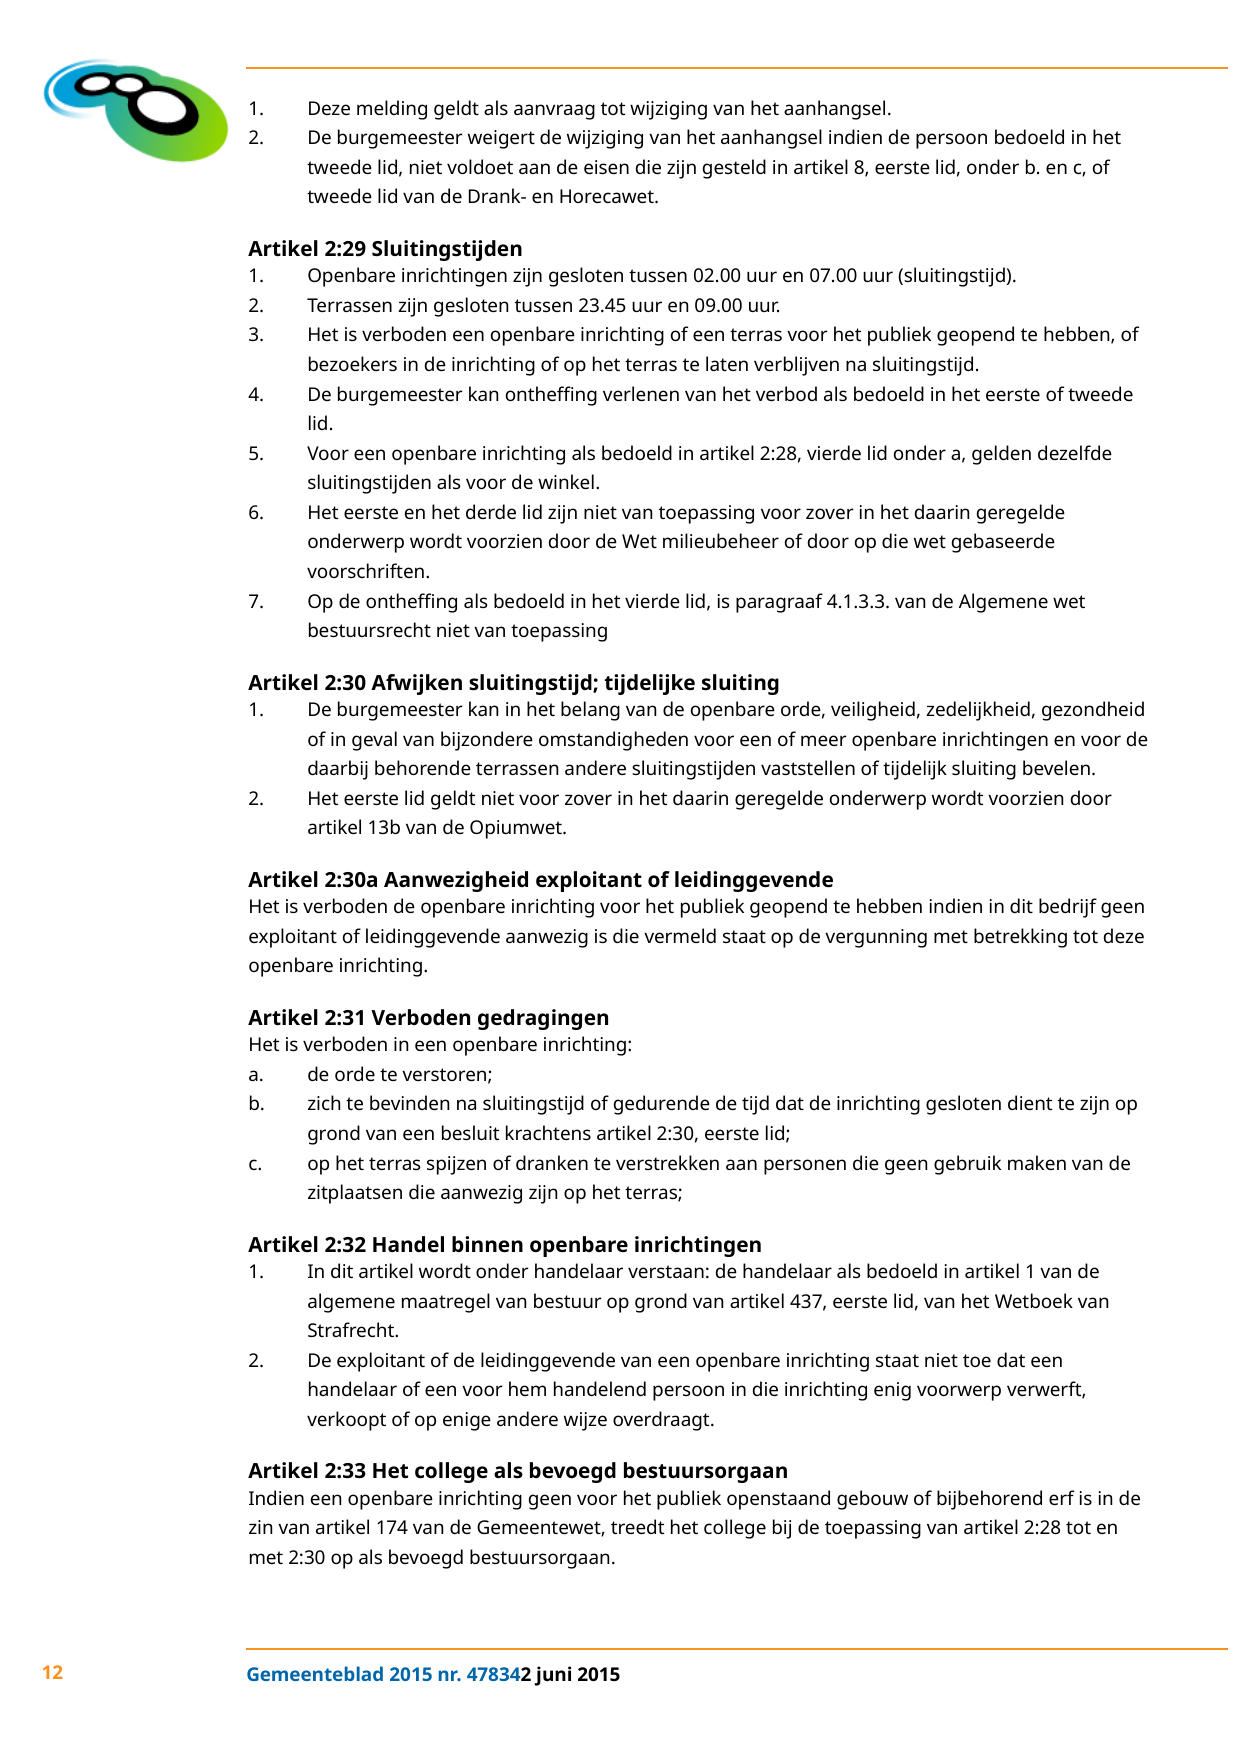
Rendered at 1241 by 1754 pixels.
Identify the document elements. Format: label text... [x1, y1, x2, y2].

text Het is verboden de openbare inrichting voor het publiek geopend te hebben indien in dit bedrijf geen exploitant of leidinggevende aanwezig is die vermeld staat op de vergunning met betrekking tot deze openbare inrichting. [248, 893, 1152, 978]
list Op de ontheffing als bedoeld in het vierde lid, is paragraaf 4.1.3.3. van de Algemene wet bestuursrecht niet van toepassing [248, 588, 1152, 643]
list Terrassen zijn gesloten tussen 23.45 uur en 09.00 uur. [248, 292, 1152, 318]
text Artikel 2:31 Verboden gedragingen [248, 1003, 1152, 1031]
text Artikel 2:33 Het college als bevoegd bestuursorgaan [248, 1457, 1152, 1485]
list Voor een openbare inrichting als bedoeld in artikel 2:28, vierde lid onder a, gelden dezelfde sluitingstijden als voor de winkel. [248, 440, 1152, 495]
list De burgemeester weigert de wijziging van het aanhangsel indien de persoon bedoeld in het tweede lid, niet voldoet aan de eisen die zijn gesteld in artikel 8, eerste lid, onder b. en c, of tweede lid van de Drank- en Horecawet. [248, 124, 1152, 209]
list De exploitant of de leidinggevende van een openbare inrichting staat niet toe dat een handelaar of een voor hem handelend persoon in die inrichting enig voorwerp verwerft, verkoopt of op enige andere wijze overdraagt. [248, 1347, 1152, 1432]
list Openbare inrichtingen zijn gesloten tussen 02.00 uur en 07.00 uur (sluitingstijd). [248, 262, 1152, 288]
list De burgemeester kan ontheffing verlenen van het verbod als bedoeld in het eerste of tweede lid. [248, 381, 1152, 436]
text Artikel 2:30 Afwijken sluitingstijd; tijdelijke sluiting [248, 668, 1152, 696]
list Het eerste lid geldt niet voor zover in het daarin geregelde onderwerp wordt voorzien door artikel 13b van de Opiumwet. [248, 785, 1152, 840]
list Deze melding geldt als aanvraag tot wijziging van het aanhangsel. [248, 95, 1152, 121]
list De burgemeester kan in het belang van de openbare orde, veiligheid, zedelijkheid, gezondheid of in geval van bijzondere omstandigheden voor een of meer openbare inrichtingen en voor de daarbij behorende terrassen andere sluitingstijden vaststellen of tijdelijk sluiting bevelen. [248, 696, 1152, 781]
list zich te bevinden na sluitingstijd of gedurende de tijd dat de inrichting gesloten dient te zijn op grond van een besluit krachtens artikel 2:30, eerste lid; [248, 1091, 1152, 1146]
picture [41, 47, 231, 172]
text Artikel 2:32 Handel binnen openbare inrichtingen [248, 1230, 1152, 1258]
list de orde te verstoren; [248, 1061, 1152, 1087]
text Artikel 2:29 Sluitingstijden [248, 234, 1152, 262]
list Het is verboden een openbare inrichting of een terras voor het publiek geopend te hebben, of bezoekers in de inrichting of op het terras te laten verblijven na sluitingstijd. [248, 322, 1152, 377]
text Het is verboden in een openbare inrichting: [248, 1031, 1152, 1057]
text Indien een openbare inrichting geen voor het publiek openstaand gebouw of bijbehorend erf is in de zin van artikel 174 van de Gemeentewet, treedt het college bij de toepassing van artikel 2:28 tot en met 2:30 op als bevoegd bestuursorgaan. [248, 1485, 1152, 1570]
list op het terras spijzen of dranken te verstrekken aan personen die geen gebruik maken van de zitplaatsen die aanwezig zijn op het terras; [248, 1150, 1152, 1205]
list Het eerste en het derde lid zijn niet van toepassing voor zover in het daarin geregelde onderwerp wordt voorzien door de Wet milieubeheer of door op die wet gebaseerde voorschriften. [248, 499, 1152, 584]
text Artikel 2:30a Aanwezigheid exploitant of leidinggevende [248, 865, 1152, 893]
list In dit artikel wordt onder handelaar verstaan: de handelaar als bedoeld in artikel 1 van de algemene maatregel van bestuur op grond van artikel 437, eerste lid, van het Wetboek van Strafrecht. [248, 1258, 1152, 1343]
